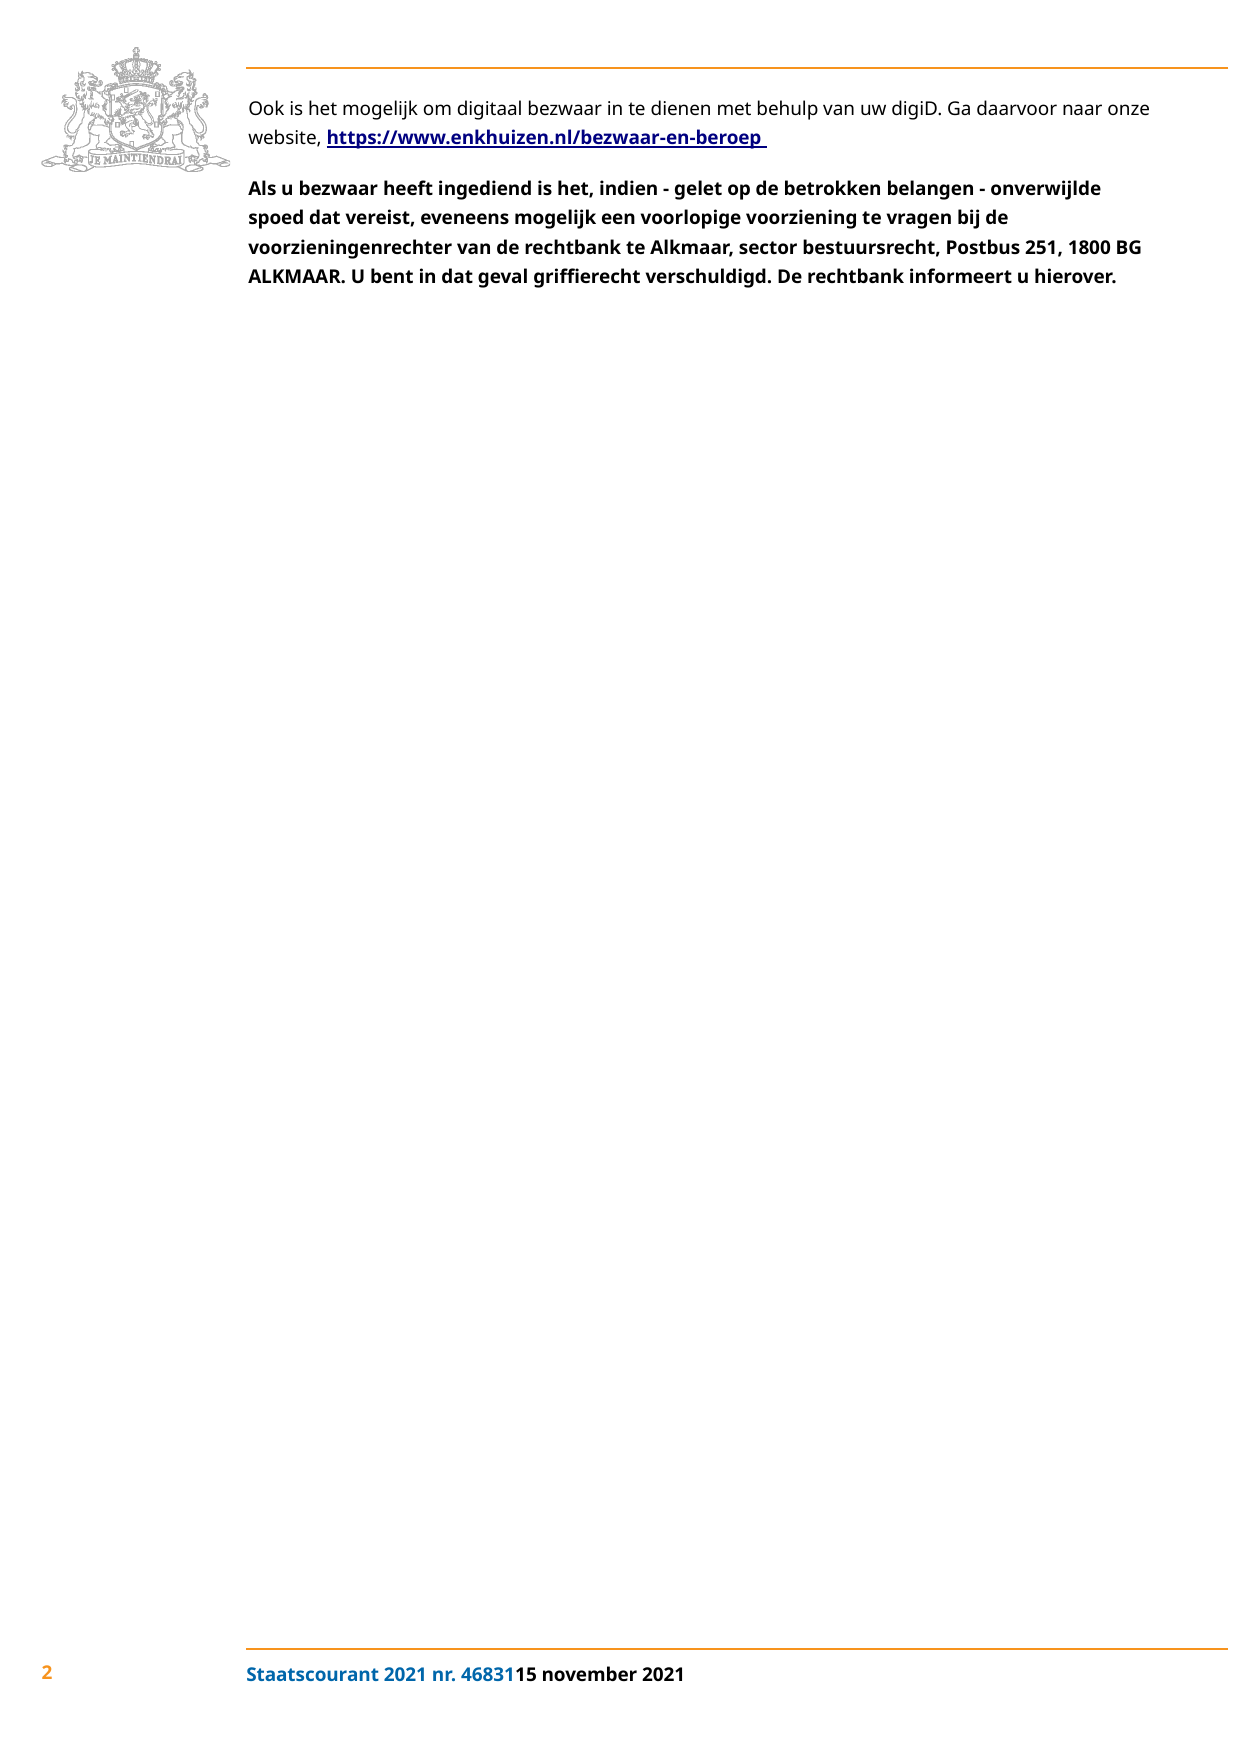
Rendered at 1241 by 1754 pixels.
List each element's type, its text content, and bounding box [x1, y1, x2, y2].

text Ook is het mogelijk om digitaal bezwaar in te dienen met behulp van uw digiD. Ga daarvoor naar onze website, https://www.enkhuizen.nl/bezwaar-en-beroep [248, 95, 1152, 150]
text Als u bezwaar heeft ingediend is het, indien - gelet op de betrokken belangen - onverwijlde spoed dat vereist, eveneens mogelijk een voorlopige voorziening te vragen bij de voorzieningenrechter van de rechtbank te Alkmaar, sector bestuursrecht, Postbus 251, 1800 BG ALKMAAR. U bent in dat geval griffierecht verschuldigd. De rechtbank informeert u hierover. [248, 175, 1152, 289]
picture [41, 47, 231, 172]
